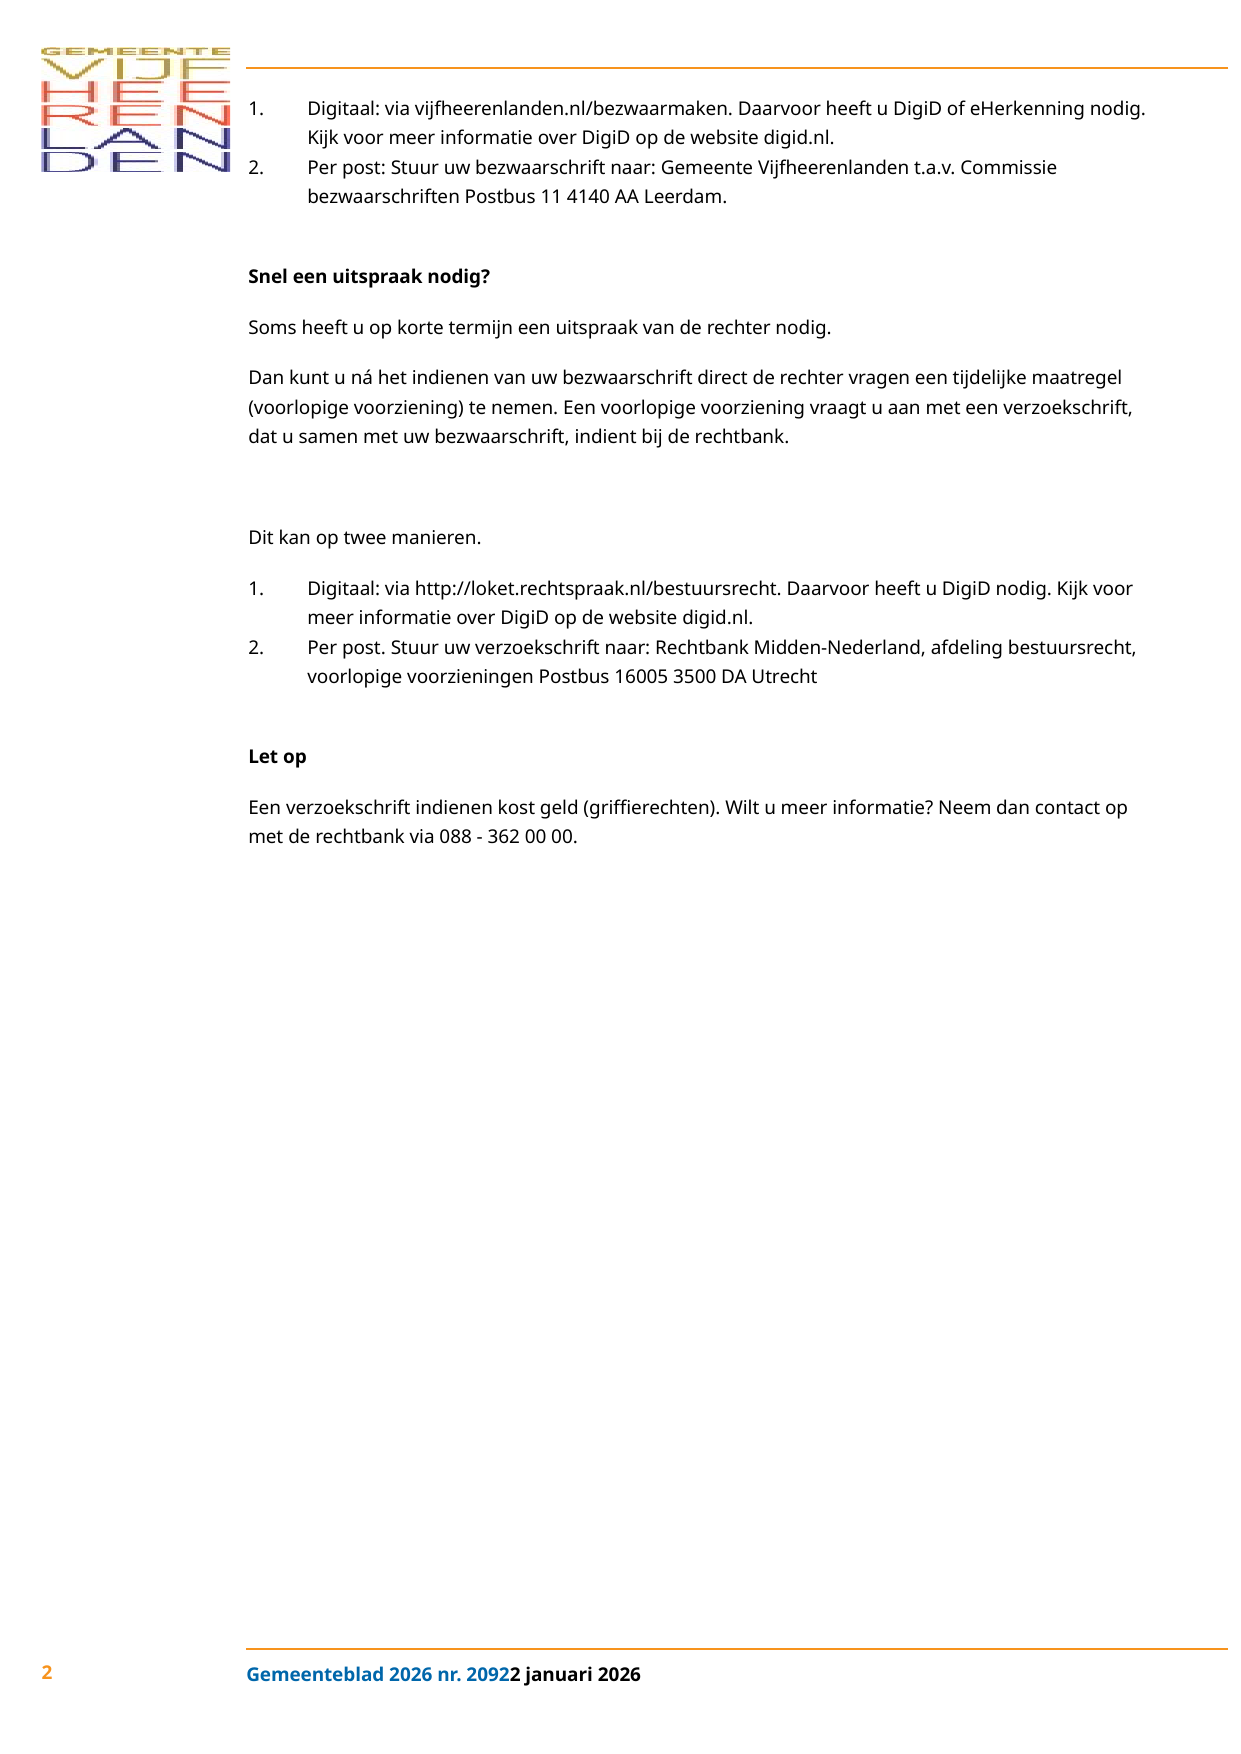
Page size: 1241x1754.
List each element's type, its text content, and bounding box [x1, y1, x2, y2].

text Let op [248, 743, 1152, 769]
text Dit kan op twee manieren. [248, 524, 1152, 550]
list Per post: Stuur uw bezwaarschrift naar: Gemeente Vijfheerenlanden t.a.v. Commissie bezwaarschriften Postbus 11 4140 AA Leerdam. [248, 154, 1152, 209]
text Soms heeft u op korte termijn een uitspraak van de rechter nodig. [248, 314, 1152, 340]
list Digitaal: via http://loket.rechtspraak.nl/bestuursrecht. Daarvoor heeft u DigiD nodig. Kijk voor meer informatie over DigiD op de website digid.nl. [248, 575, 1152, 630]
picture [41, 47, 231, 172]
list Digitaal: via vijfheerenlanden.nl/bezwaarmaken. Daarvoor heeft u DigiD of eHerkenning nodig. Kijk voor meer informatie over DigiD op de website digid.nl. [248, 95, 1152, 150]
text Snel een uitspraak nodig? [248, 263, 1152, 289]
text Dan kunt u ná het indienen van uw bezwaarschrift direct de rechter vragen een tijdelijke maatregel (voorlopige voorziening) te nemen. Een voorlopige voorziening vraagt u aan met een verzoekschrift, dat u samen met uw bezwaarschrift, indient bij de rechtbank. [248, 364, 1152, 449]
text Een verzoekschrift indienen kost geld (griffierechten). Wilt u meer informatie? Neem dan contact op met de rechtbank via 088 - 362 00 00. [248, 794, 1152, 849]
list Per post. Stuur uw verzoekschrift naar: Rechtbank Midden-Nederland, afdeling bestuursrecht, voorlopige voorzieningen Postbus 16005 3500 DA Utrecht [248, 634, 1152, 689]
